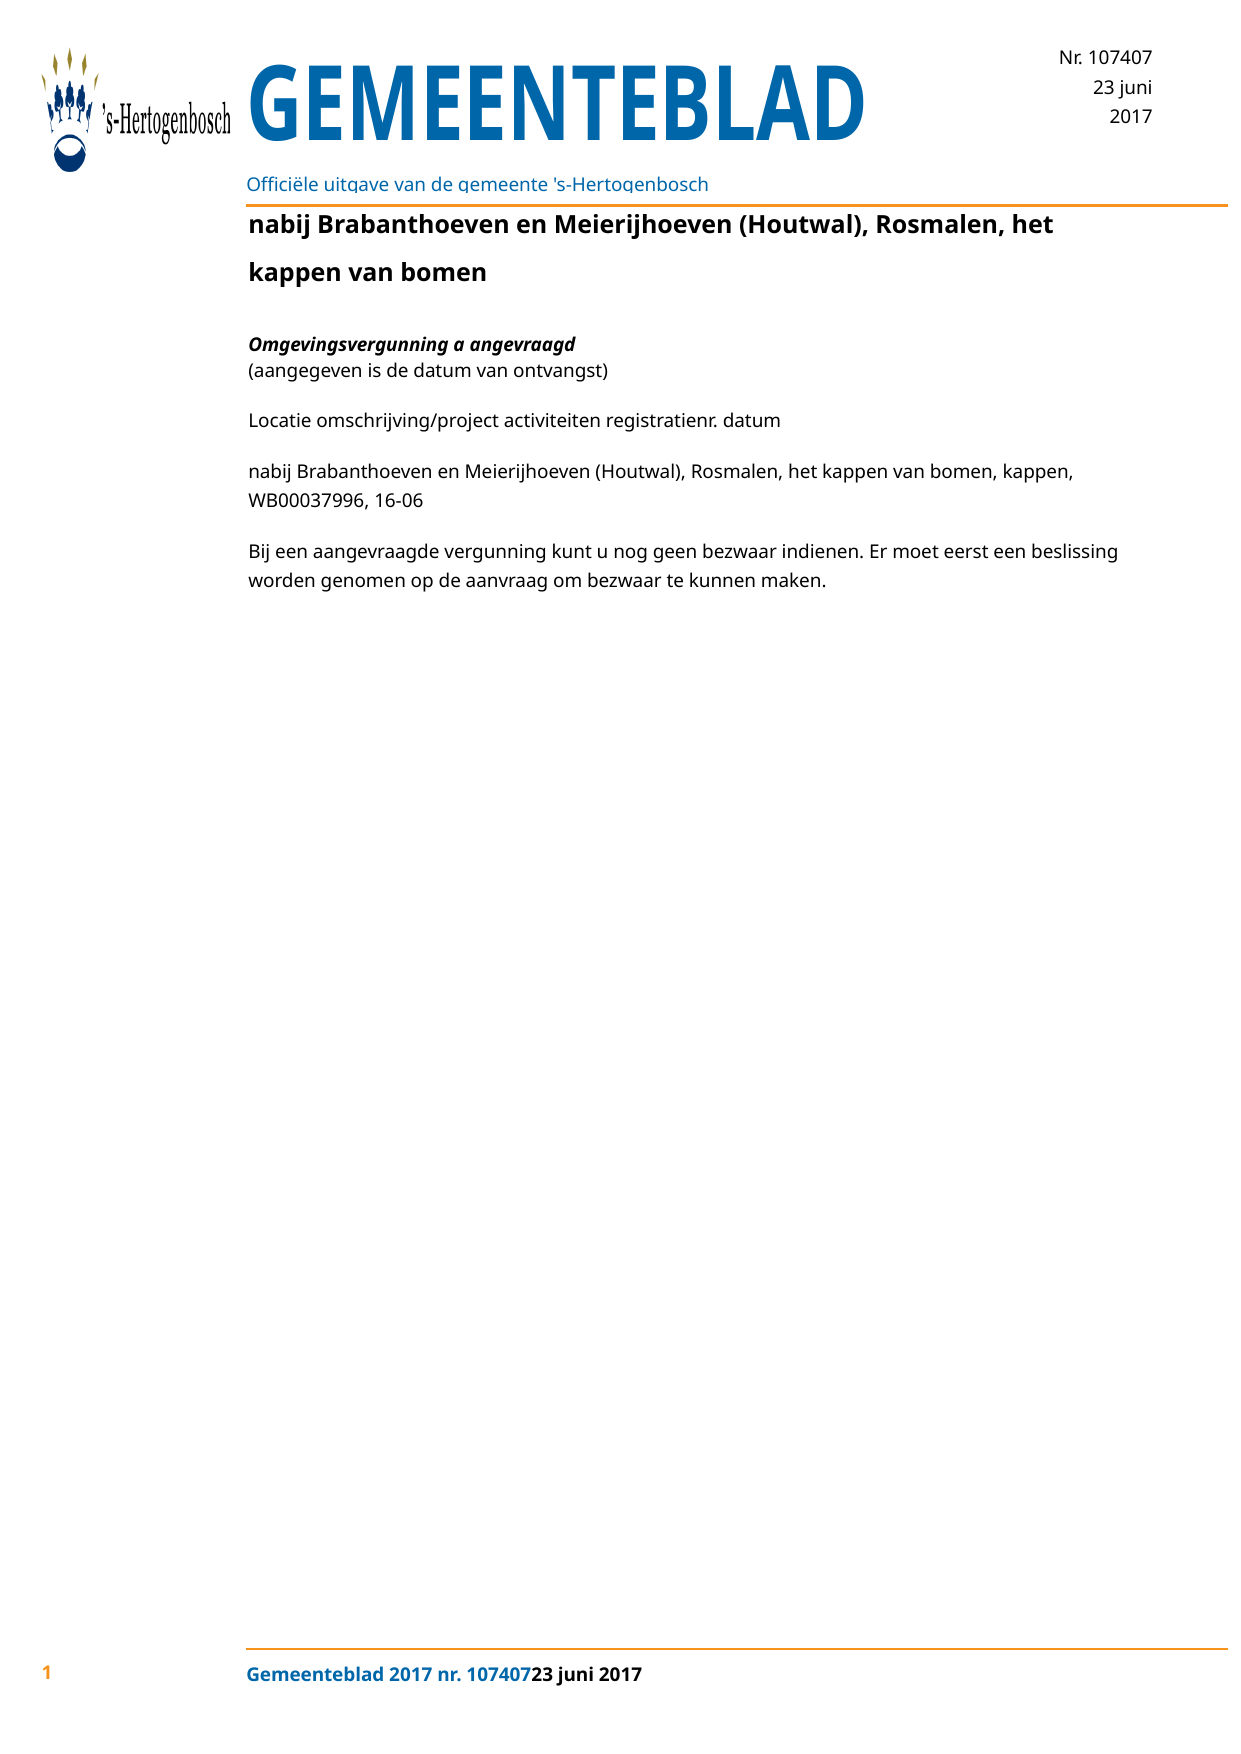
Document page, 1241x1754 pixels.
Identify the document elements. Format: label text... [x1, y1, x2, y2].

text Bij een aangevraagde vergunning kunt u nog geen bezwaar indienen. Er moet eerst een beslissing worden genomen op de aanvraag om bezwaar te kunnen maken. [248, 538, 1152, 593]
text nabij Brabanthoeven en Meierijhoeven (Houtwal), Rosmalen, het kappen van bomen, kappen, WB00037996, 16-06 [248, 458, 1152, 513]
text (aangegeven is de datum van ontvangst) [248, 357, 1152, 383]
picture [41, 47, 231, 172]
text nabij Brabanthoeven en Meierijhoeven (Houtwal), Rosmalen, het kappen van bomen [248, 207, 1152, 288]
text Locatie omschrijving/project activiteiten registratienr. datum [248, 408, 1152, 433]
text Omgevingsvergunning a angevraagd [248, 331, 1152, 357]
